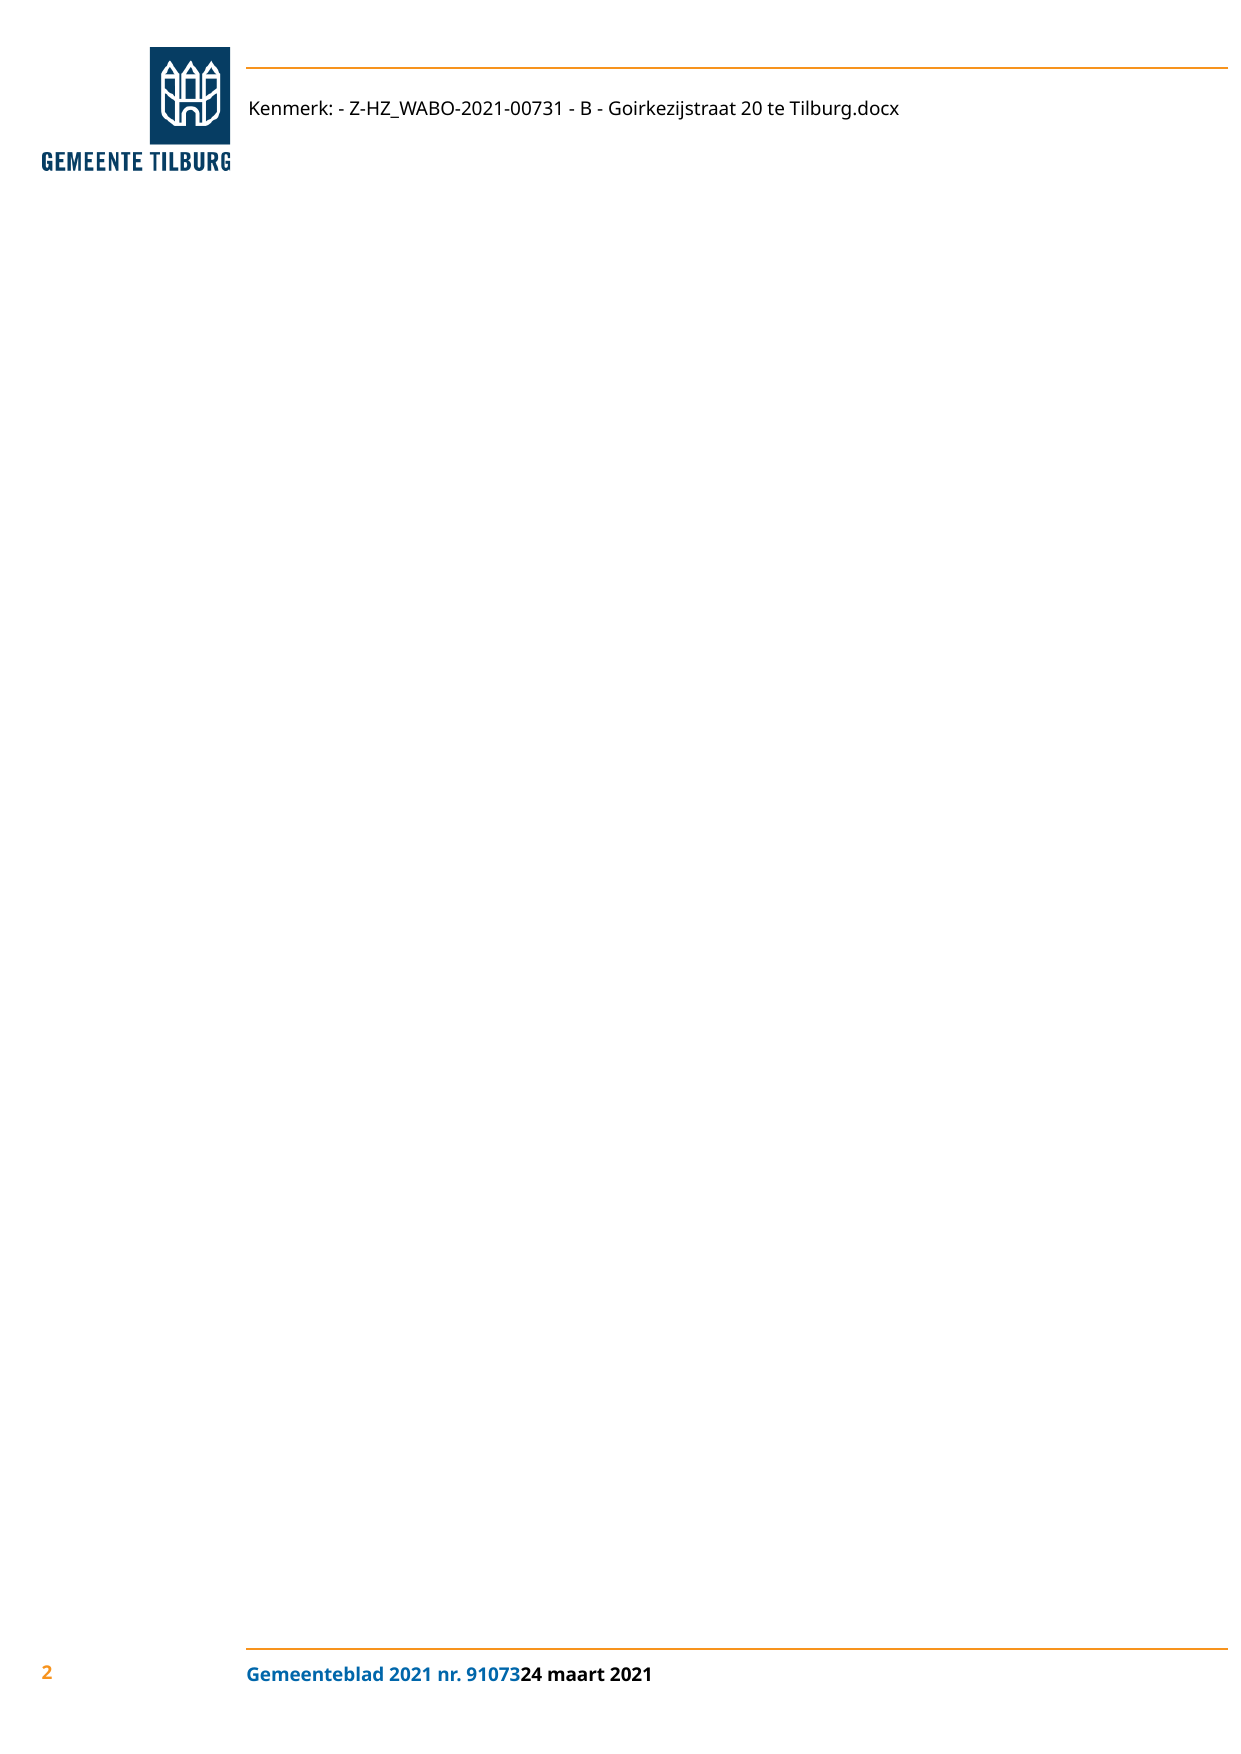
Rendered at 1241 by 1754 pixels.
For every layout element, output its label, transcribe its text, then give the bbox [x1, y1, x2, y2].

text Kenmerk: - Z-HZ_WABO-2021-00731 - B - Goirkezijstraat 20 te Tilburg.docx [248, 95, 1152, 121]
picture [41, 47, 231, 172]
